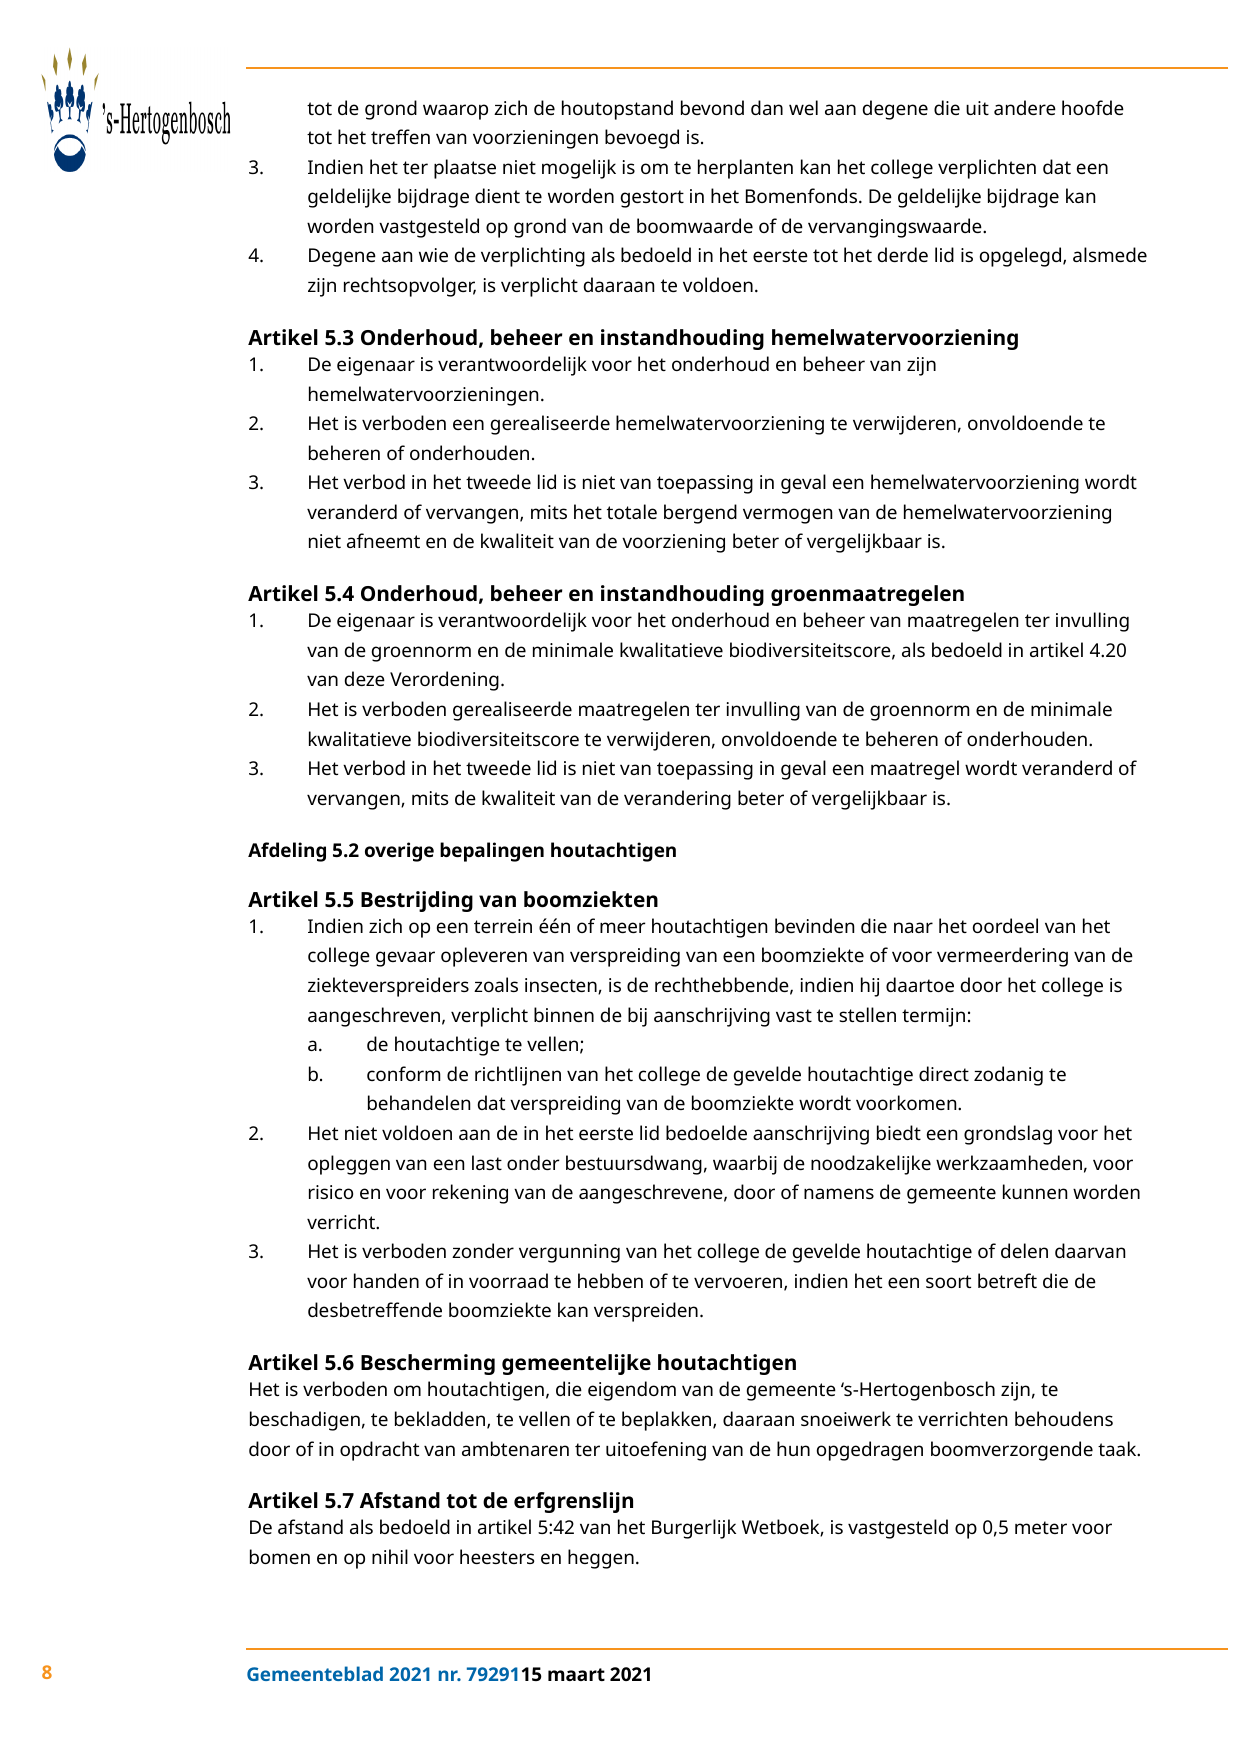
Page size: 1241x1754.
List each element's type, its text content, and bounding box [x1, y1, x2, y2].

list De eigenaar is verantwoordelijk voor het onderhoud en beheer van zijn hemelwatervoorzieningen. [248, 351, 1152, 406]
text Artikel 5.3 Onderhoud, beheer en instandhouding hemelwatervoorziening [248, 323, 1152, 351]
list Het is verboden zonder vergunning van het college de gevelde houtachtige of delen daarvan voor handen of in voorraad te hebben of te vervoeren, indien het een soort betreft die de desbetreffende boomziekte kan verspreiden. [248, 1238, 1152, 1323]
list Indien zich op een terrein één of meer houtachtigen bevinden die naar het oordeel van het college gevaar opleveren van verspreiding van een boomziekte of voor vermeerdering van de ziekteverspreiders zoals insecten, is de rechthebbende, indien hij daartoe door het college is aangeschreven, verplicht binnen de bij aanschrijving vast te stellen termijn: [248, 913, 1152, 1028]
text De afstand als bedoeld in artikel 5:42 van het Burgerlijk Wetboek, is vastgesteld op 0,5 meter voor bomen en op nihil voor heesters en heggen. [248, 1514, 1152, 1570]
text Artikel 5.7 Afstand tot de erfgrenslijn [248, 1486, 1152, 1514]
list Het niet voldoen aan de in het eerste lid bedoelde aanschrijving biedt een grondslag voor het opleggen van een last onder bestuursdwang, waarbij de noodzakelijke werkzaamheden, voor risico en voor rekening van de aangeschrevene, door of namens de gemeente kunnen worden verricht. [248, 1120, 1152, 1235]
text Afdeling 5.2 overige bepalingen houtachtigen [248, 835, 1152, 864]
list Het verbod in het tweede lid is niet van toepassing in geval een hemelwatervoorziening wordt veranderd of vervangen, mits het totale bergend vermogen van de hemelwatervoorziening niet afneemt en de kwaliteit van de voorziening beter of vergelijkbaar is. [248, 469, 1152, 554]
list De eigenaar is verantwoordelijk voor het onderhoud en beheer van maatregelen ter invulling van de groennorm en de minimale kwalitatieve biodiversiteitscore, als bedoeld in artikel 4.20 van deze Verordening. [248, 607, 1152, 692]
list Degene aan wie de verplichting als bedoeld in het eerste tot het derde lid is opgelegd, alsmede zijn rechtsopvolger, is verplicht daaraan te voldoen. [248, 243, 1152, 298]
list conform de richtlijnen van het college de gevelde houtachtige direct zodanig te behandelen dat verspreiding van de boomziekte wordt voorkomen. [307, 1061, 1152, 1116]
text Artikel 5.5 Bestrijding van boomziekten [248, 885, 1152, 913]
picture [41, 47, 231, 172]
list Het is verboden gerealiseerde maatregelen ter invulling van de groennorm en de minimale kwalitatieve biodiversiteitscore te verwijderen, onvoldoende te beheren of onderhouden. [248, 696, 1152, 752]
list de houtachtige te vellen; [307, 1031, 1152, 1057]
text Artikel 5.6 Bescherming gemeentelijke houtachtigen [248, 1348, 1152, 1377]
list Indien het ter plaatse niet mogelijk is om te herplanten kan het college verplichten dat een geldelijke bijdrage dient te worden gestort in het Bomenfonds. De geldelijke bijdrage kan worden vastgesteld op grond van de boomwaarde of de vervangingswaarde. [248, 154, 1152, 239]
text Het is verboden om houtachtigen, die eigendom van de gemeente ‘s-Hertogenbosch zijn, te beschadigen, te bekladden, te vellen of te beplakken, daaraan snoeiwerk te verrichten behoudens door of in opdracht van ambtenaren ter uitoefening van de hun opgedragen boomverzorgende taak. [248, 1377, 1152, 1461]
list Het verbod in het tweede lid is niet van toepassing in geval een maatregel wordt veranderd of vervangen, mits de kwaliteit van de verandering beter of vergelijkbaar is. [248, 755, 1152, 811]
text Artikel 5.4 Onderhoud, beheer en instandhouding groenmaatregelen [248, 579, 1152, 607]
list tot de grond waarop zich de houtopstand bevond dan wel aan degene die uit andere hoofde tot het treffen van voorzieningen bevoegd is. [248, 95, 1152, 150]
list Het is verboden een gerealiseerde hemelwatervoorziening te verwijderen, onvoldoende te beheren of onderhouden. [248, 410, 1152, 466]
